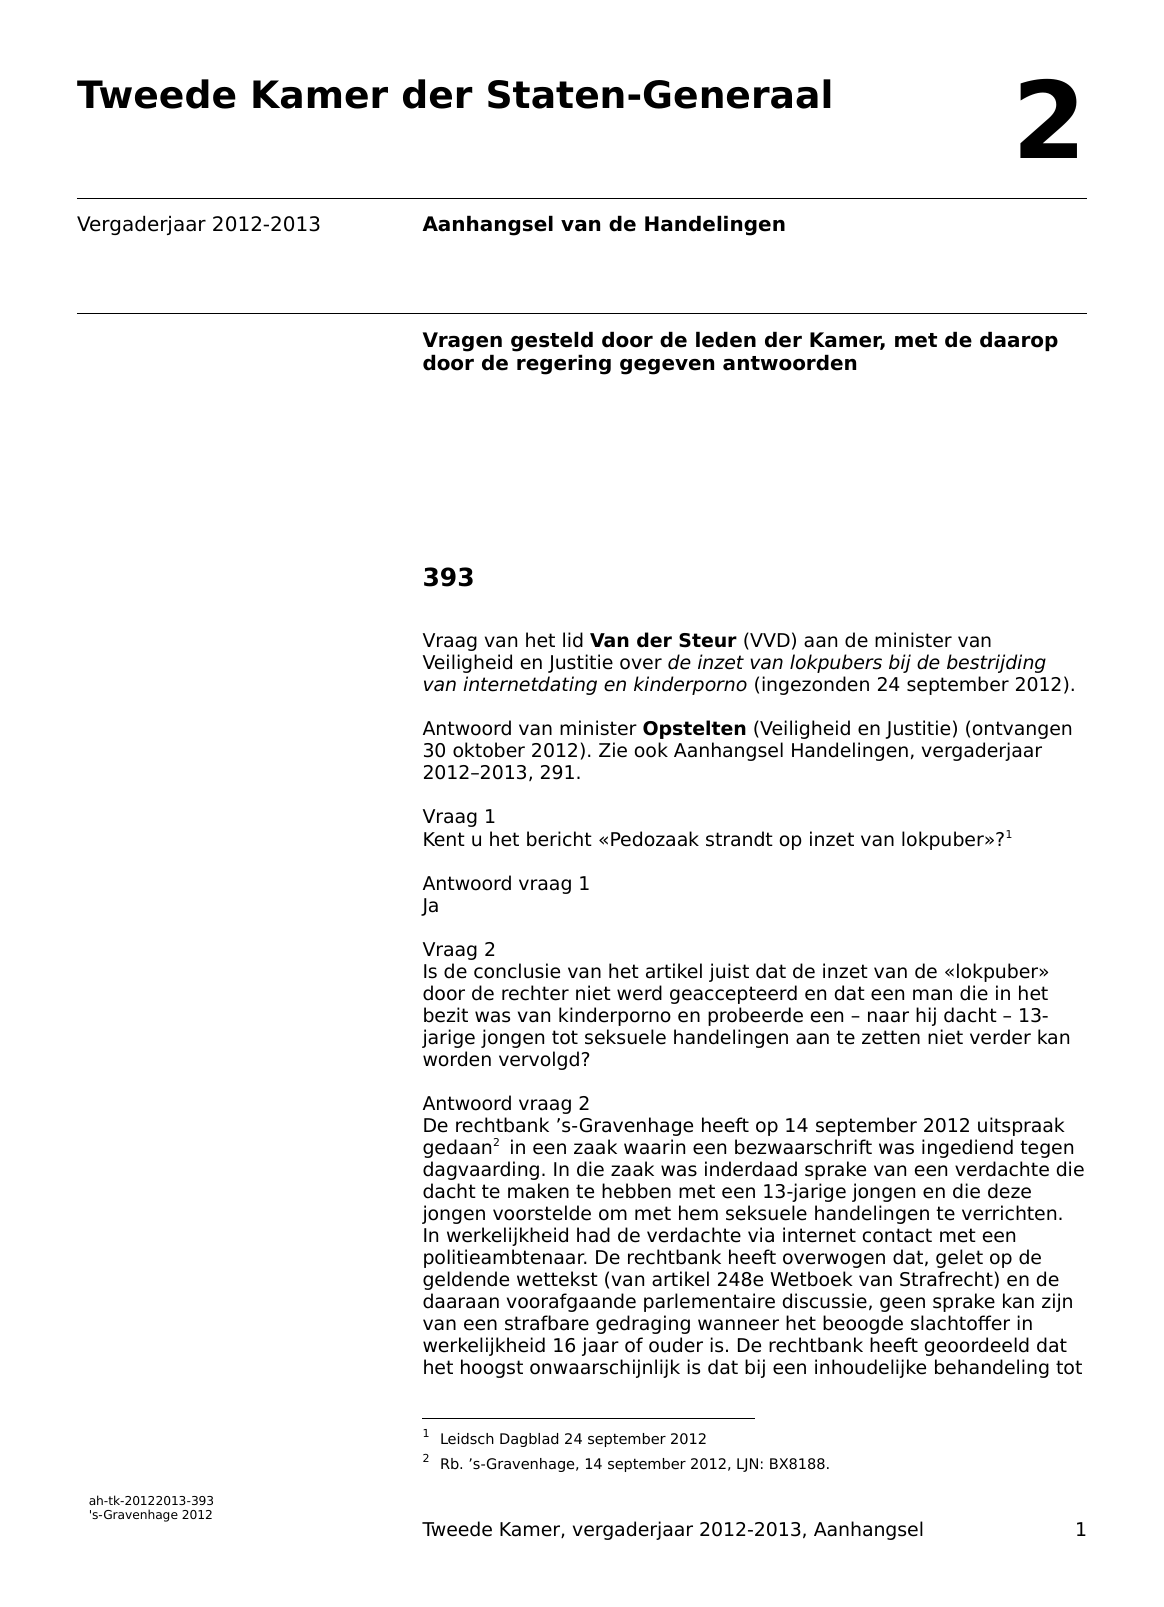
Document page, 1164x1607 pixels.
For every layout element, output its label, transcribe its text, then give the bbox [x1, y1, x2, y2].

text Rb. ’s-Gravenhage, 14 september 2012, LJN: BX8188. [422, 1452, 1087, 1474]
table_header Tweede Kamer der Staten-Generaal [77, 59, 886, 198]
text De rechtbank ’s-Gravenhage heeft op 14 september 2012 uitspraak gedaan in een zaak waarin een bezwaarschrift was ingediend tegen dagvaarding. In die zaak was inderdaad sprake van een verdachte die dacht te maken te hebben met een 13-jarige jongen en die deze jongen voorstelde om met hem seksuele handelingen te verrichten. In werkelijkheid had de verdachte via internet contact met een politieambtenaar. De rechtbank heeft overwogen dat, gelet op de geldende wettekst (van artikel 248e Wetboek van Strafrecht) en de daaraan voorafgaande parlementaire discussie, geen sprake kan zijn van een strafbare gedraging wanneer het beoogde slachtoffer in werkelijkheid 16 jaar of ouder is. De rechtbank heeft geoordeeld dat het hoogst onwaarschijnlijk is dat bij een inhoudelijke behandeling tot [422, 1115, 1087, 1378]
text Antwoord van minister Opstelten (Veiligheid en Justitie) (ontvangen 30 oktober 2012). Zie ook Aanhangsel Handelingen, vergaderjaar 2012–2013, 291. [422, 718, 1087, 784]
text Vraag 2 [422, 939, 1087, 961]
table_cell Vragen gesteld door de leden der Kamer, met de daarop door de regering gegeven antwoorden [422, 314, 1087, 375]
text Antwoord vraag 1 [422, 873, 1087, 894]
text Vraag van het lid Van der Steur (VVD) aan de minister van Veiligheid en Justitie over de inzet van lokpubers bij de bestrijding van internetdating en kinderporno (ingezonden 24 september 2012). [422, 630, 1087, 696]
table_cell [77, 314, 422, 375]
table_header 2 [886, 59, 1087, 198]
text Vraag 1 [422, 806, 1087, 828]
text Antwoord vraag 2 [422, 1093, 1087, 1115]
text 393 [422, 563, 1087, 592]
text Ja [422, 894, 1087, 917]
text Is de conclusie van het artikel juist dat de inzet van de «lokpuber» door de rechter niet werd geaccepteerd en dat een man die in het bezit was van kinderporno en probeerde een – naar hij dacht – 13-jarige jongen tot seksuele handelingen aan te zetten niet verder kan worden vervolgd? [422, 961, 1087, 1071]
text 's-Gravenhage 2012 [88, 1508, 323, 1522]
text ah-tk-20122013-393 [88, 1494, 323, 1508]
text Leidsch Dagblad 24 september 2012 [422, 1427, 1087, 1449]
table_cell Vergaderjaar 2012-2013 [77, 199, 422, 313]
text Kent u het bericht «Pedozaak strandt op inzet van lokpuber»? [422, 828, 1087, 850]
table_cell Aanhangsel van de Handelingen [422, 199, 1087, 313]
